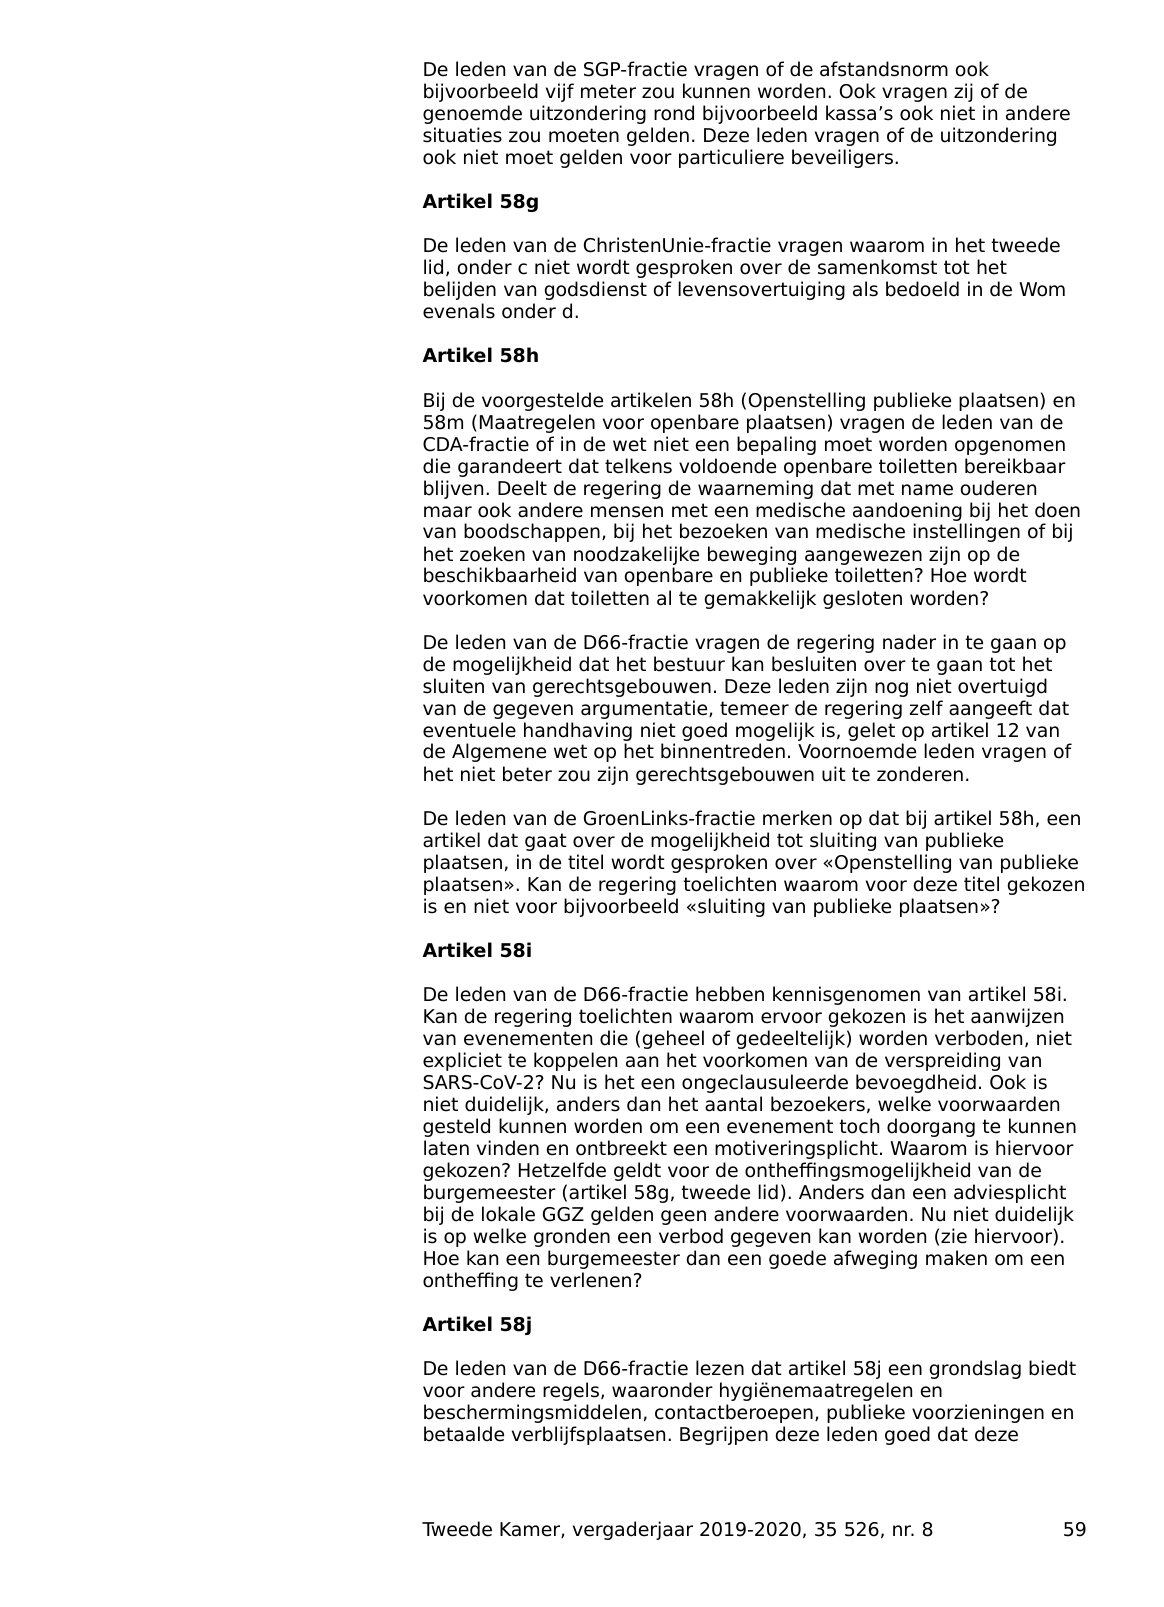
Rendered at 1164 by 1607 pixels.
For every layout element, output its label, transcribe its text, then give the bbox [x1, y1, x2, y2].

subtitle Artikel 58j [422, 1314, 1087, 1336]
text De leden van de D66-fractie hebben kennisgenomen van artikel 58i. Kan de regering toelichten waarom ervoor gekozen is het aanwijzen van evenementen die (geheel of gedeeltelijk) worden verboden, niet expliciet te koppelen aan het voorkomen van de verspreiding van SARS-CoV-2? Nu is het een ongeclausuleerde bevoegdheid. Ook is niet duidelijk, anders dan het aantal bezoekers, welke voorwaarden gesteld kunnen worden om een evenement toch doorgang te kunnen laten vinden en ontbreekt een motiveringsplicht. Waarom is hiervoor gekozen? Hetzelfde geldt voor de ontheffingsmogelijkheid van de burgemeester (artikel 58g, tweede lid). Anders dan een adviesplicht bij de lokale GGZ gelden geen andere voorwaarden. Nu niet duidelijk is op welke gronden een verbod gegeven kan worden (zie hiervoor). Hoe kan een burgemeester dan een goede afweging maken om een ontheffing te verlenen? [422, 984, 1087, 1292]
text De leden van de ChristenUnie-fractie vragen waarom in het tweede lid, onder c niet wordt gesproken over de samenkomst tot het belijden van godsdienst of levensovertuiging als bedoeld in de Wom evenals onder d. [422, 235, 1087, 323]
subtitle Artikel 58h [422, 345, 1087, 367]
subtitle Artikel 58g [422, 191, 1087, 213]
text De leden van de SGP-fractie vragen of de afstandsnorm ook bijvoorbeeld vijf meter zou kunnen worden. Ook vragen zij of de genoemde uitzondering rond bijvoorbeeld kassa’s ook niet in andere situaties zou moeten gelden. Deze leden vragen of de uitzondering ook niet moet gelden voor particuliere beveiligers. [422, 59, 1087, 169]
text De leden van de D66-fractie vragen de regering nader in te gaan op de mogelijkheid dat het bestuur kan besluiten over te gaan tot het sluiten van gerechtsgebouwen. Deze leden zijn nog niet overtuigd van de gegeven argumentatie, temeer de regering zelf aangeeft dat eventuele handhaving niet goed mogelijk is, gelet op artikel 12 van de Algemene wet op het binnentreden. Voornoemde leden vragen of het niet beter zou zijn gerechtsgebouwen uit te zonderen. [422, 632, 1087, 785]
text De leden van de D66-fractie lezen dat artikel 58j een grondslag biedt voor andere regels, waaronder hygiënemaatregelen en beschermingsmiddelen, contactberoepen, publieke voorzieningen en betaalde verblijfsplaatsen. Begrijpen deze leden goed dat deze [422, 1358, 1087, 1446]
text De leden van de GroenLinks-fractie merken op dat bij artikel 58h, een artikel dat gaat over de mogelijkheid tot sluiting van publieke plaatsen, in de titel wordt gesproken over «Openstelling van publieke plaatsen». Kan de regering toelichten waarom voor deze titel gekozen is en niet voor bijvoorbeeld «sluiting van publieke plaatsen»? [422, 808, 1087, 917]
text Bij de voorgestelde artikelen 58h (Openstelling publieke plaatsen) en 58m (Maatregelen voor openbare plaatsen) vragen de leden van de CDA-fractie of in de wet niet een bepaling moet worden opgenomen die garandeert dat telkens voldoende openbare toiletten bereikbaar blijven. Deelt de regering de waarneming dat met name ouderen maar ook andere mensen met een medische aandoening bij het doen van boodschappen, bij het bezoeken van medische instellingen of bij het zoeken van noodzakelijke beweging aangewezen zijn op de beschikbaarheid van openbare en publieke toiletten? Hoe wordt voorkomen dat toiletten al te gemakkelijk gesloten worden? [422, 389, 1087, 609]
subtitle Artikel 58i [422, 940, 1087, 962]
